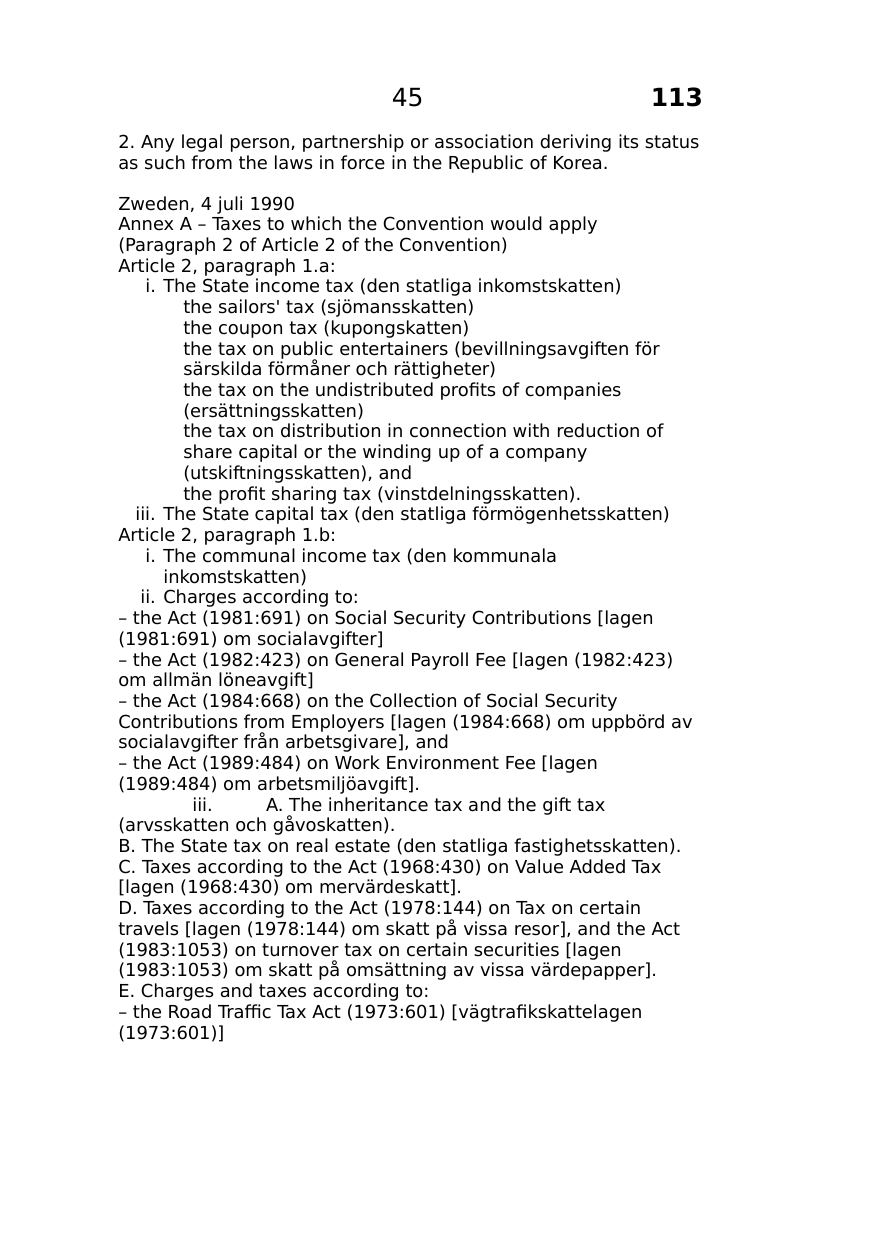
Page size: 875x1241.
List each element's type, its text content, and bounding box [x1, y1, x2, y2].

text Zweden, 4 juli 1990 [118, 193, 703, 214]
text Annex A – Taxes to which the Convention would apply [118, 214, 703, 235]
text the tax on the undistributed profits of companies (ersättningsskatten) [183, 380, 703, 421]
text i. The State income tax (den statliga inkomstskatten) [118, 276, 703, 297]
text Article 2, paragraph 1.a: [118, 256, 703, 276]
text the profit sharing tax (vinstdelningsskatten). [183, 483, 703, 504]
text iii. A. The inheritance tax and the gift tax (arvsskatten och gåvoskatten). [118, 794, 703, 836]
text Article 2, paragraph 1.b: [118, 525, 703, 546]
text – the Act (1984:668) on the Collection of Social Security Contributions from Employers [lagen (1984:668) om uppbörd av socialavgifter från arbetsgivare], and [118, 691, 703, 753]
text D. Taxes according to the Act (1978:144) on Tax on certain travels [lagen (1978:144) om skatt på vissa resor], and the Act (1983:1053) on turnover tax on certain securities [lagen (1983:1053) om skatt på omsättning av vissa värdepapper]. [118, 898, 703, 981]
text iii. The State capital tax (den statliga förmögenhetsskatten) [118, 504, 703, 525]
text i. The communal income tax (den kommunala inkomstskatten) [118, 546, 703, 587]
text the tax on distribution in connection with reduction of share capital or the winding up of a company (utskiftningsskatten), and [183, 421, 703, 483]
text C. Taxes according to the Act (1968:430) on Value Added Tax [lagen (1968:430) om mervärdeskatt]. [118, 857, 703, 898]
text – the Act (1981:691) on Social Security Contributions [lagen (1981:691) om socialavgifter] [118, 608, 703, 649]
text – the Act (1989:484) on Work Environment Fee [lagen (1989:484) om arbetsmiljöavgift]. [118, 753, 703, 794]
text the sailors' tax (sjömansskatten) [183, 297, 703, 318]
text the coupon tax (kupongskatten) [183, 318, 703, 338]
text – the Road Traffic Tax Act (1973:601) [vägtrafikskattelagen (1973:601)] [118, 1002, 703, 1043]
text E. Charges and taxes according to: [118, 981, 703, 1002]
text B. The State tax on real estate (den statliga fastighetsskatten). [118, 836, 703, 857]
text (Paragraph 2 of Article 2 of the Convention) [118, 235, 703, 256]
text ii. Charges according to: [118, 587, 703, 608]
text – the Act (1982:423) on General Payroll Fee [lagen (1982:423) om allmän löneavgift] [118, 649, 703, 691]
text the tax on public entertainers (bevillningsavgiften för särskilda förmåner och rättigheter) [183, 338, 703, 380]
text 2. Any legal person, partnership or association deriving its status as such from the laws in force in the Republic of Korea. [118, 132, 703, 173]
